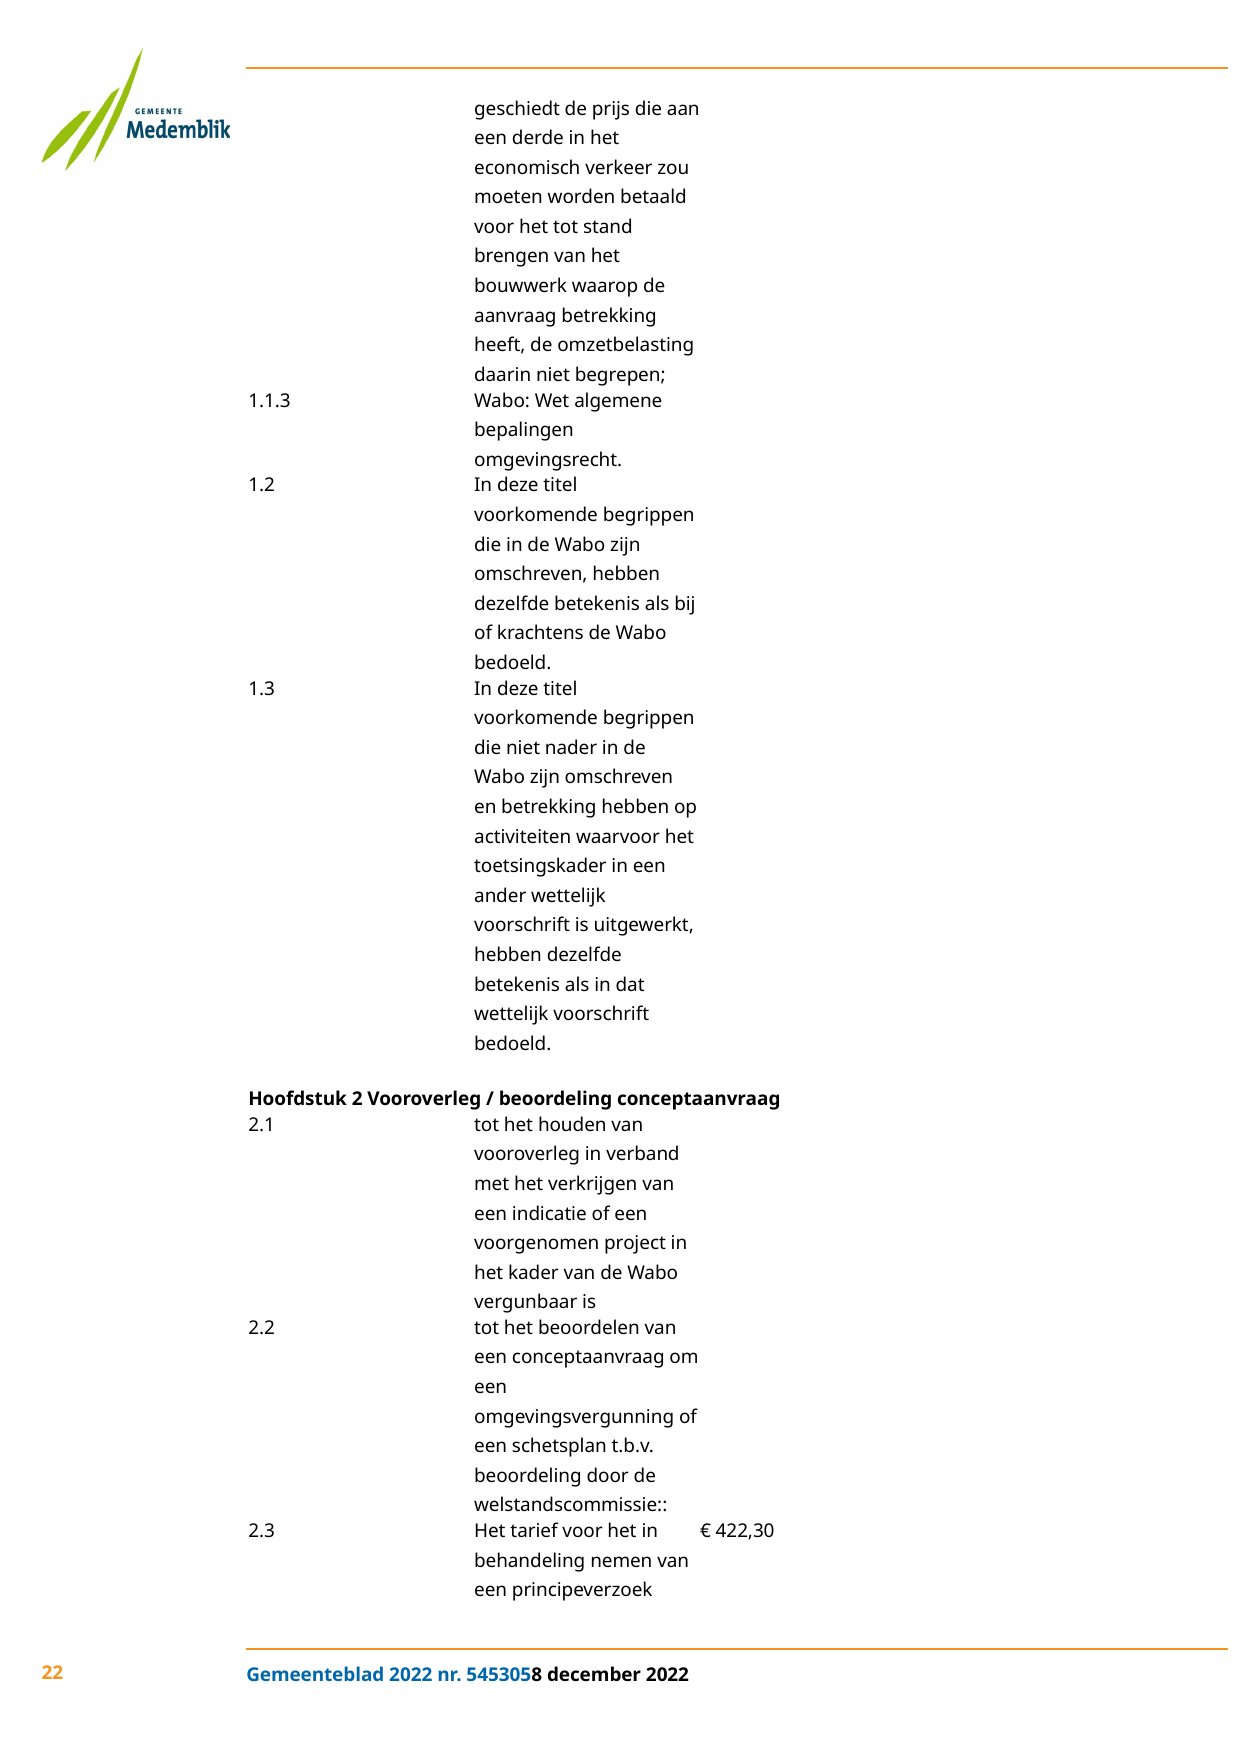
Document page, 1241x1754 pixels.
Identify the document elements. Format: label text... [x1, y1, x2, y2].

table_cell [700, 95, 926, 387]
table_cell In deze titel voorkomende begrippen die in de Wabo zijn omschreven, hebben dezelfde betekenis als bij of krachtens de Wabo bedoeld. [474, 472, 700, 675]
table_cell [926, 675, 1152, 1056]
table_cell [700, 472, 926, 675]
table_cell 2.3 [248, 1518, 474, 1602]
picture [41, 47, 231, 172]
table_cell € 422,30 [700, 1518, 926, 1602]
table_cell 1.3 [248, 675, 474, 1056]
table_cell 1.1.3 [248, 387, 474, 472]
table_cell Hoofdstuk 2 Vooroverleg / beoordeling conceptaanvraag [248, 1056, 1152, 1111]
table_cell [926, 472, 1152, 675]
table_cell [926, 1518, 1152, 1602]
table_cell geschiedt de prijs die aan een derde in het economisch verkeer zou moeten worden betaald voor het tot stand brengen van het bouwwerk waarop de aanvraag betrekking heeft, de omzetbelasting daarin niet begrepen; [474, 95, 700, 387]
table_cell [926, 387, 1152, 472]
table_cell 2.2 [248, 1314, 474, 1517]
table_cell [700, 675, 926, 1056]
table_cell In deze titel voorkomende begrippen die niet nader in de Wabo zijn omschreven en betrekking hebben op activiteiten waarvoor het toetsingskader in een ander wettelijk voorschrift is uitgewerkt, hebben dezelfde betekenis als in dat wettelijk voorschrift bedoeld. [474, 675, 700, 1056]
table_cell tot het houden van vooroverleg in verband met het verkrijgen van een indicatie of een voorgenomen project in het kader van de Wabo vergunbaar is [474, 1111, 700, 1314]
table_cell [700, 1111, 926, 1314]
table_cell tot het beoordelen van een conceptaanvraag om een omgevingsvergunning of een schetsplan t.b.v. beoordeling door de welstandscommissie:: [474, 1314, 700, 1517]
table_cell [926, 1314, 1152, 1517]
table_cell 1.2 [248, 472, 474, 675]
table_cell [926, 1111, 1152, 1314]
table_cell [926, 95, 1152, 387]
table_cell [248, 95, 474, 387]
table_cell Het tarief voor het in behandeling nemen van een principeverzoek [474, 1518, 700, 1602]
table_cell [700, 1314, 926, 1517]
table_cell [700, 387, 926, 472]
table_cell Wabo: Wet algemene bepalingen omgevingsrecht. [474, 387, 700, 472]
table_cell 2.1 [248, 1111, 474, 1314]
